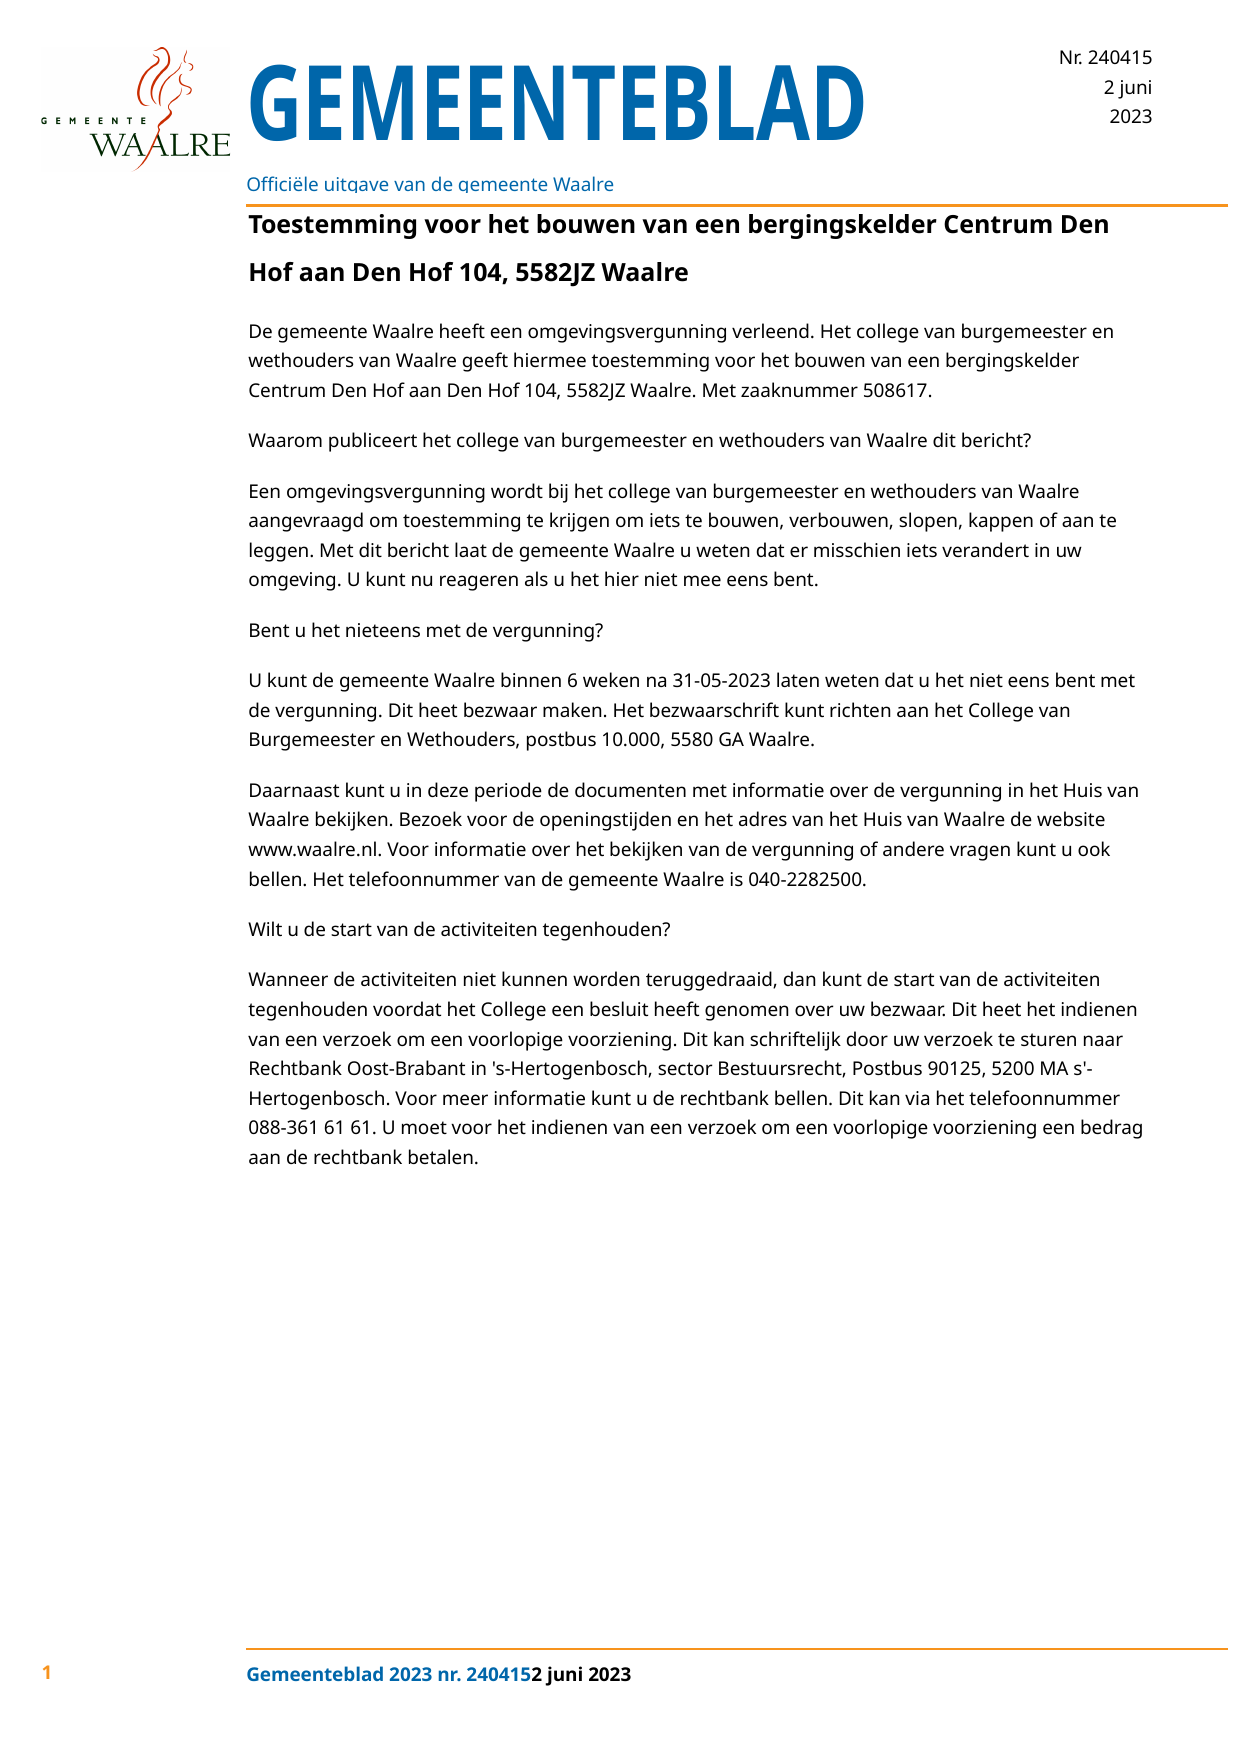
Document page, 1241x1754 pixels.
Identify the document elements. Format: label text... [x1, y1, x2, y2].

text Daarnaast kunt u in deze periode de documenten met informatie over de vergunning in het Huis van Waalre bekijken. Bezoek voor de openingstijden en het adres van het Huis van Waalre de website www.waalre.nl. Voor informatie over het bekijken van de vergunning of andere vragen kunt u ook bellen. Het telefoonnummer van de gemeente Waalre is 040-2282500. [248, 777, 1152, 892]
text Toestemming voor het bouwen van een bergingskelder Centrum Den Hof aan Den Hof 104, 5582JZ Waalre [248, 207, 1152, 288]
text De gemeente Waalre heeft een omgevingsvergunning verleend. Het college van burgemeester en wethouders van Waalre geeft hiermee toestemming voor het bouwen van een bergingskelder Centrum Den Hof aan Den Hof 104, 5582JZ Waalre. Met zaaknummer 508617. [248, 318, 1152, 403]
text Bent u het nieteens met de vergunning? [248, 617, 1152, 643]
text Een omgevingsvergunning wordt bij het college van burgemeester en wethouders van Waalre aangevraagd om toestemming te krijgen om iets te bouwen, verbouwen, slopen, kappen of aan te leggen. Met dit bericht laat de gemeente Waalre u weten dat er misschien iets verandert in uw omgeving. U kunt nu reageren als u het hier niet mee eens bent. [248, 478, 1152, 592]
text Wilt u de start van de activiteiten tegenhouden? [248, 916, 1152, 942]
text Wanneer de activiteiten niet kunnen worden teruggedraaid, dan kunt de start van de activiteiten tegenhouden voordat het College een besluit heeft genomen over uw bezwaar. Dit heet het indienen van een verzoek om een voorlopige voorziening. Dit kan schriftelijk door uw verzoek te sturen naar Rechtbank Oost-Brabant in 's-Hertogenbosch, sector Bestuursrecht, Postbus 90125, 5200 MA s'-Hertogenbosch. Voor meer informatie kunt u de rechtbank bellen. Dit kan via het telefoonnummer 088-361 61 61. U moet voor het indienen van een verzoek om een voorlopige voorziening een bedrag aan de rechtbank betalen. [248, 967, 1152, 1170]
text U kunt de gemeente Waalre binnen 6 weken na 31-05-2023 laten weten dat u het niet eens bent met de vergunning. Dit heet bezwaar maken. Het bezwaarschrift kunt richten aan het College van Burgemeester en Wethouders, postbus 10.000, 5580 GA Waalre. [248, 667, 1152, 752]
picture [41, 47, 231, 172]
text Waarom publiceert het college van burgemeester en wethouders van Waalre dit bericht? [248, 427, 1152, 453]
